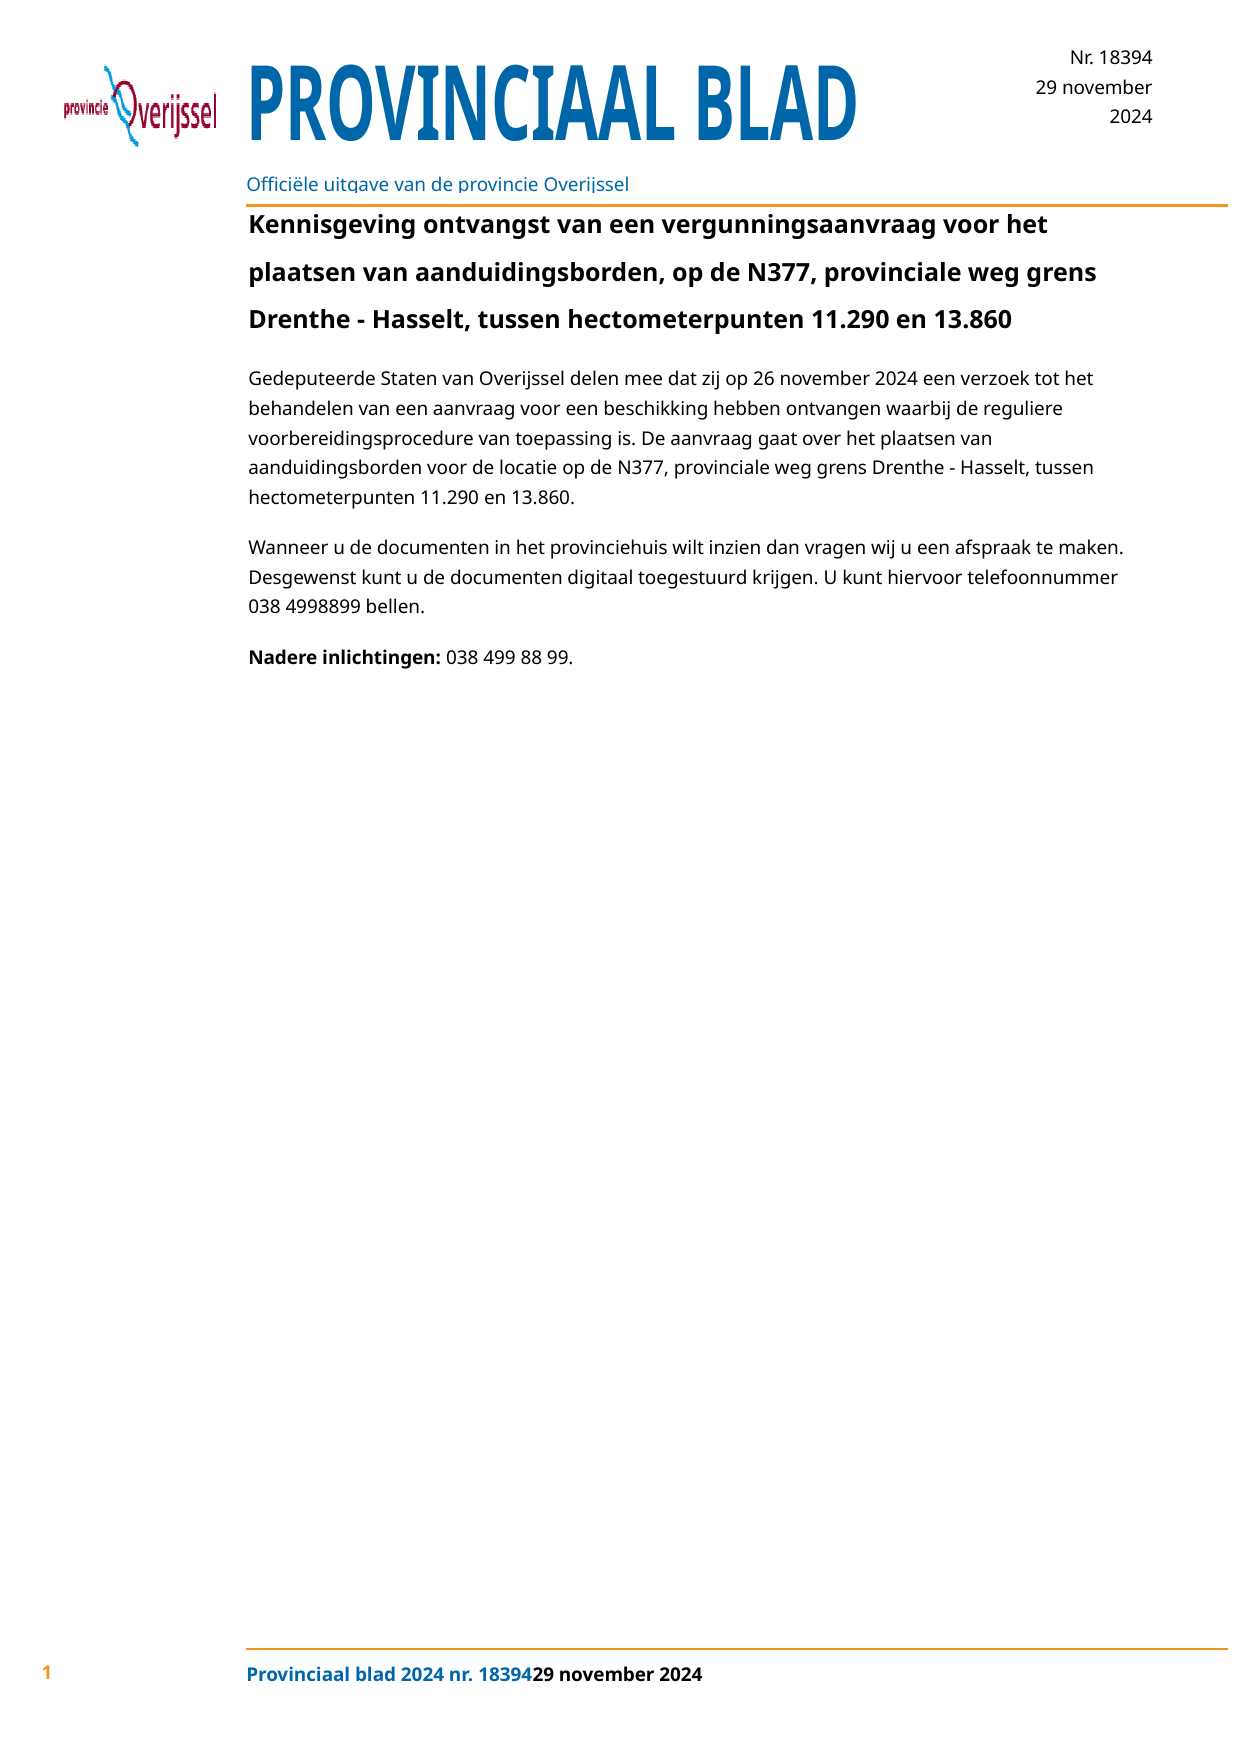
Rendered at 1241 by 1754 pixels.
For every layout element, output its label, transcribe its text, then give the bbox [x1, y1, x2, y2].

text Nadere inlichtingen: 038 499 88 99. [248, 644, 1152, 669]
text Gedeputeerde Staten van Overijssel delen mee dat zij op 26 november 2024 een verzoek tot het behandelen van een aanvraag voor een beschikking hebben ontvangen waarbij de reguliere voorbereidingsprocedure van toepassing is. De aanvraag gaat over het plaatsen van aanduidingsborden voor de locatie op de N377, provinciale weg grens Drenthe - Hasselt, tussen hectometerpunten 11.290 en 13.860. [248, 366, 1152, 509]
text Wanneer u de documenten in het provinciehuis wilt inzien dan vragen wij u een afspraak te maken. Desgewenst kunt u de documenten digitaal toegestuurd krijgen. U kunt hiervoor telefoonnummer 038 4998899 bellen. [248, 534, 1152, 619]
picture [41, 47, 231, 172]
text Kennisgeving ontvangst van een vergunningsaanvraag voor het plaatsen van aanduidingsborden, op de N377, provinciale weg grens Drenthe - Hasselt, tussen hectometerpunten 11.290 en 13.860 [248, 207, 1152, 336]
